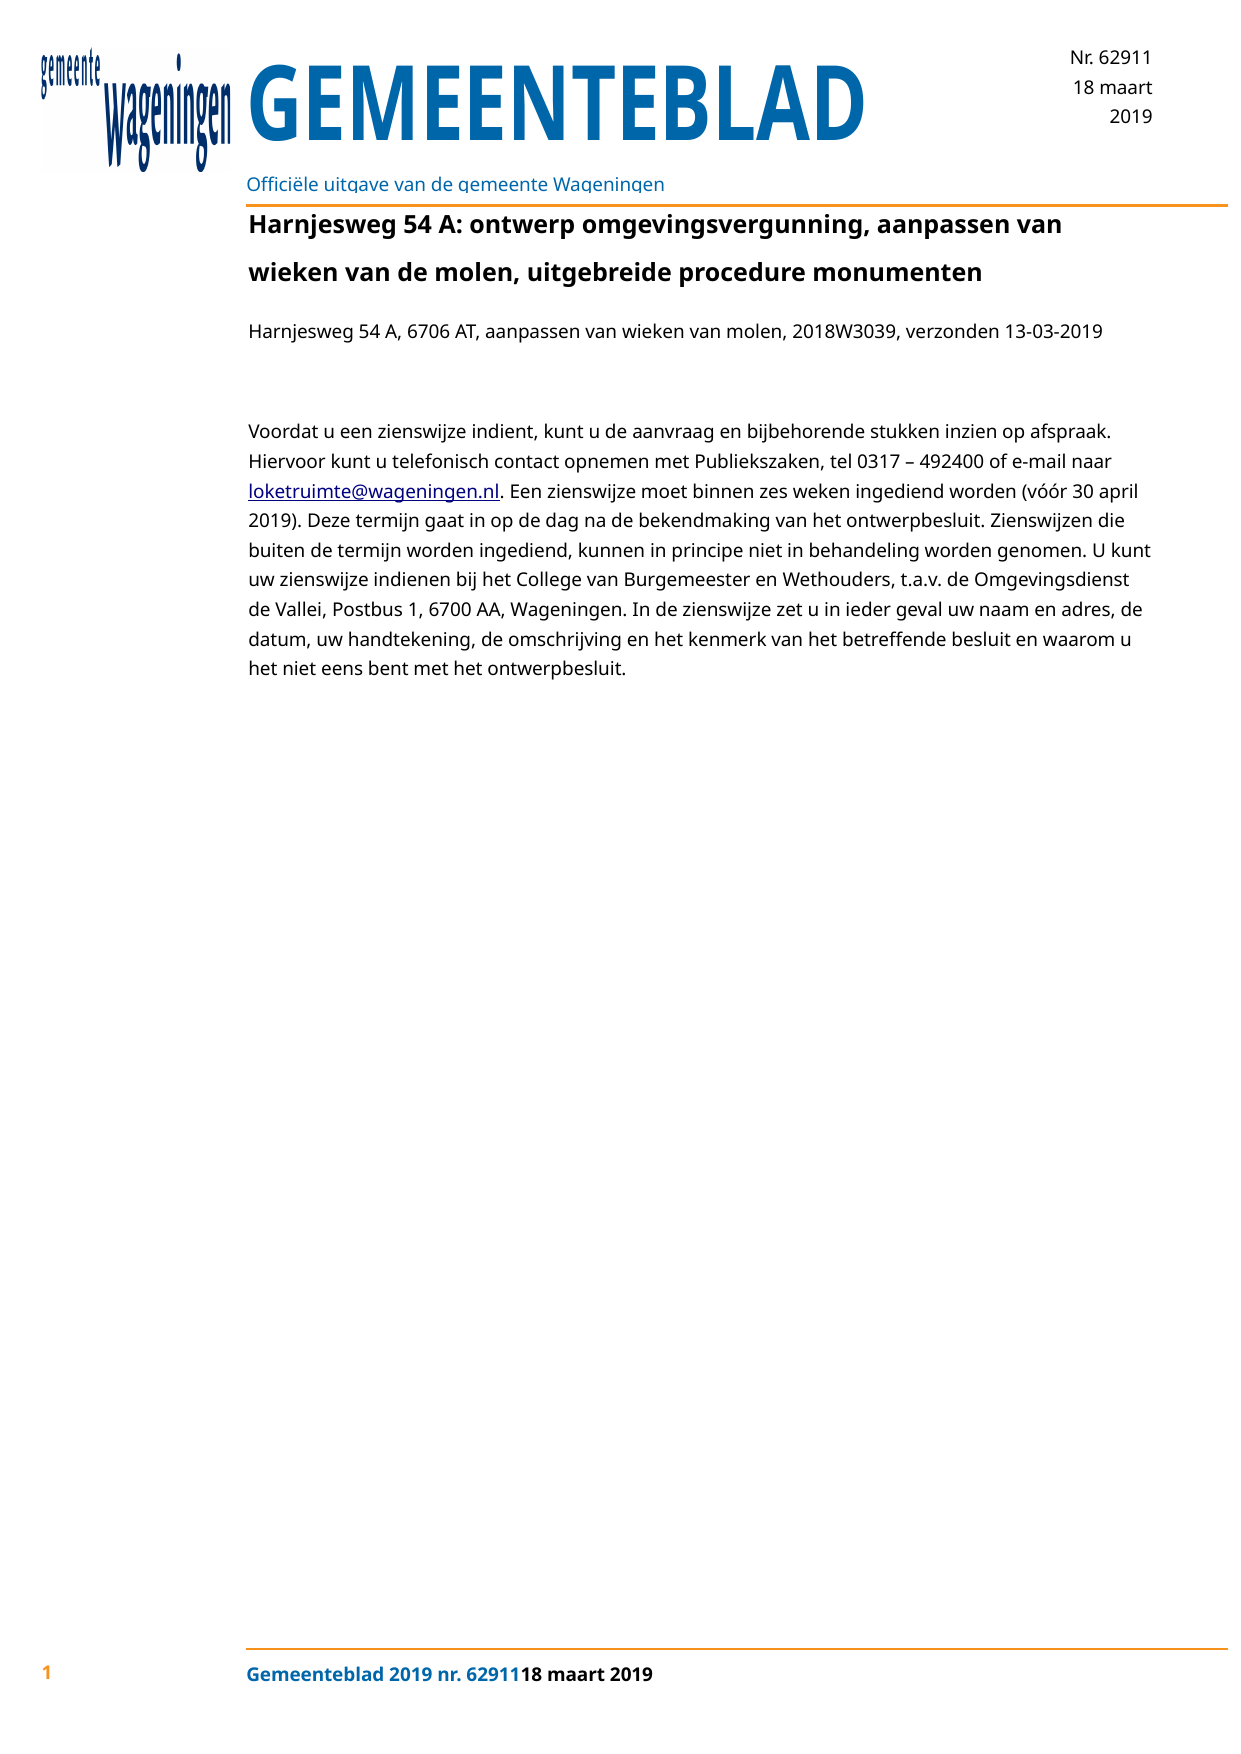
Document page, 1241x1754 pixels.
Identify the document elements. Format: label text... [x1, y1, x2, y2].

text Harnjesweg 54 A, 6706 AT, aanpassen van wieken van molen, 2018W3039, verzonden 13-03-2019 [248, 318, 1152, 344]
text Harnjesweg 54 A: ontwerp omgevingsvergunning, aanpassen van wieken van de molen, uitgebreide procedure monumenten [248, 207, 1152, 288]
picture [41, 47, 231, 172]
text Voordat u een zienswijze indient, kunt u de aanvraag en bijbehorende stukken inzien op afspraak. Hiervoor kunt u telefonisch contact opnemen met Publiekszaken, tel 0317 – 492400 of e-mail naar loketruimte@wageningen.nl. Een zienswijze moet binnen zes weken ingediend worden (vóór 30 april 2019). Deze termijn gaat in op de dag na de bekendmaking van het ontwerpbesluit. Zienswijzen die buiten de termijn worden ingediend, kunnen in principe niet in behandeling worden genomen. U kunt uw zienswijze indienen bij het College van Burgemeester en Wethouders, t.a.v. de Omgevingsdienst de Vallei, Postbus 1, 6700 AA, Wageningen. In de zienswijze zet u in ieder geval uw naam en adres, de datum, uw handtekening, de omschrijving en het kenmerk van het betreffende besluit en waarom u het niet eens bent met het ontwerpbesluit. [248, 419, 1152, 681]
